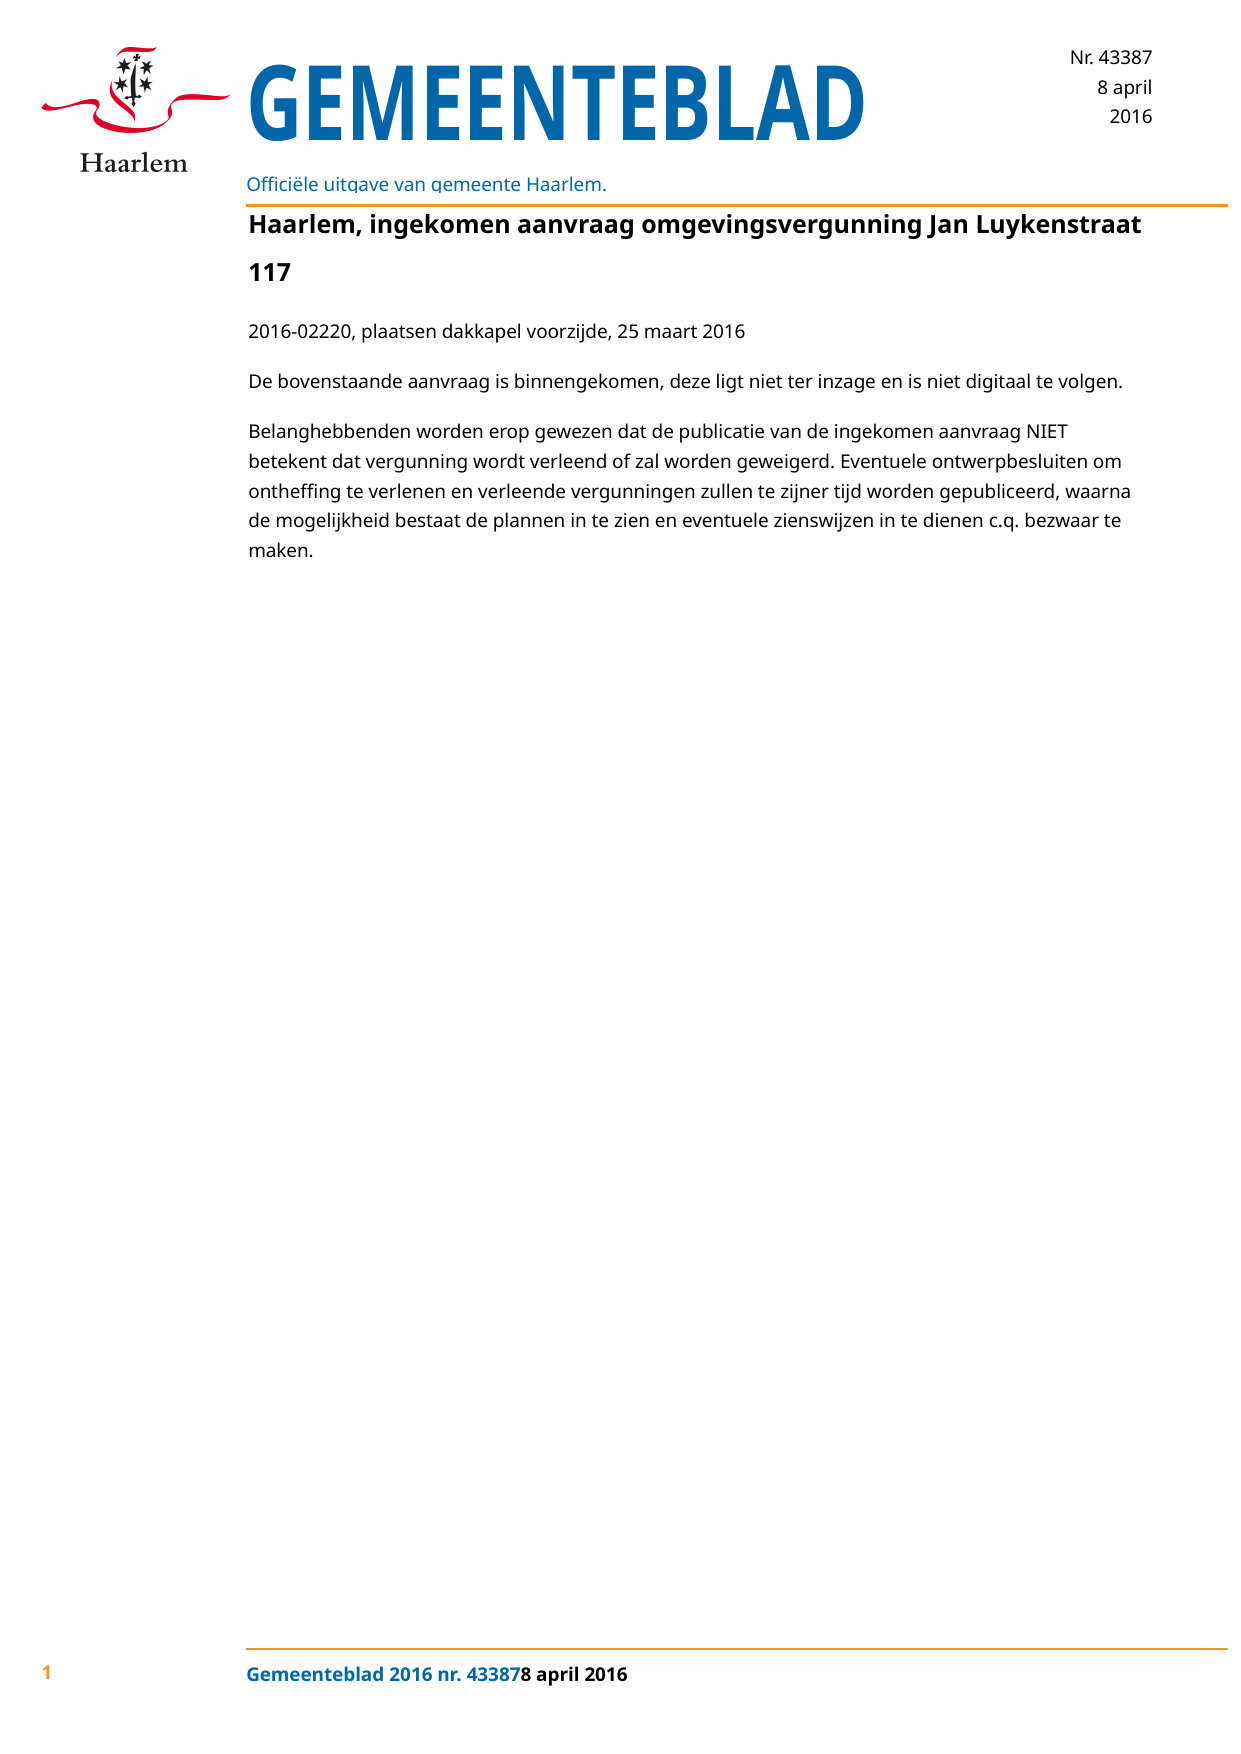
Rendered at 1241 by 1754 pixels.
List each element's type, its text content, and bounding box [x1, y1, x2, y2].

picture [41, 47, 231, 172]
text Haarlem, ingekomen aanvraag omgevingsvergunning Jan Luykenstraat 117 [248, 207, 1152, 288]
text 2016-02220, plaatsen dakkapel voorzijde, 25 maart 2016 [248, 318, 1152, 344]
text De bovenstaande aanvraag is binnengekomen, deze ligt niet ter inzage en is niet digitaal te volgen. [248, 368, 1152, 394]
text Belanghebbenden worden erop gewezen dat de publicatie van de ingekomen aanvraag NIET betekent dat vergunning wordt verleend of zal worden geweigerd. Eventuele ontwerpbesluiten om ontheffing te verlenen en verleende vergunningen zullen te zijner tijd worden gepubliceerd, waarna de mogelijkheid bestaat de plannen in te zien en eventuele zienswijzen in te dienen c.q. bezwaar te maken. [248, 419, 1152, 563]
